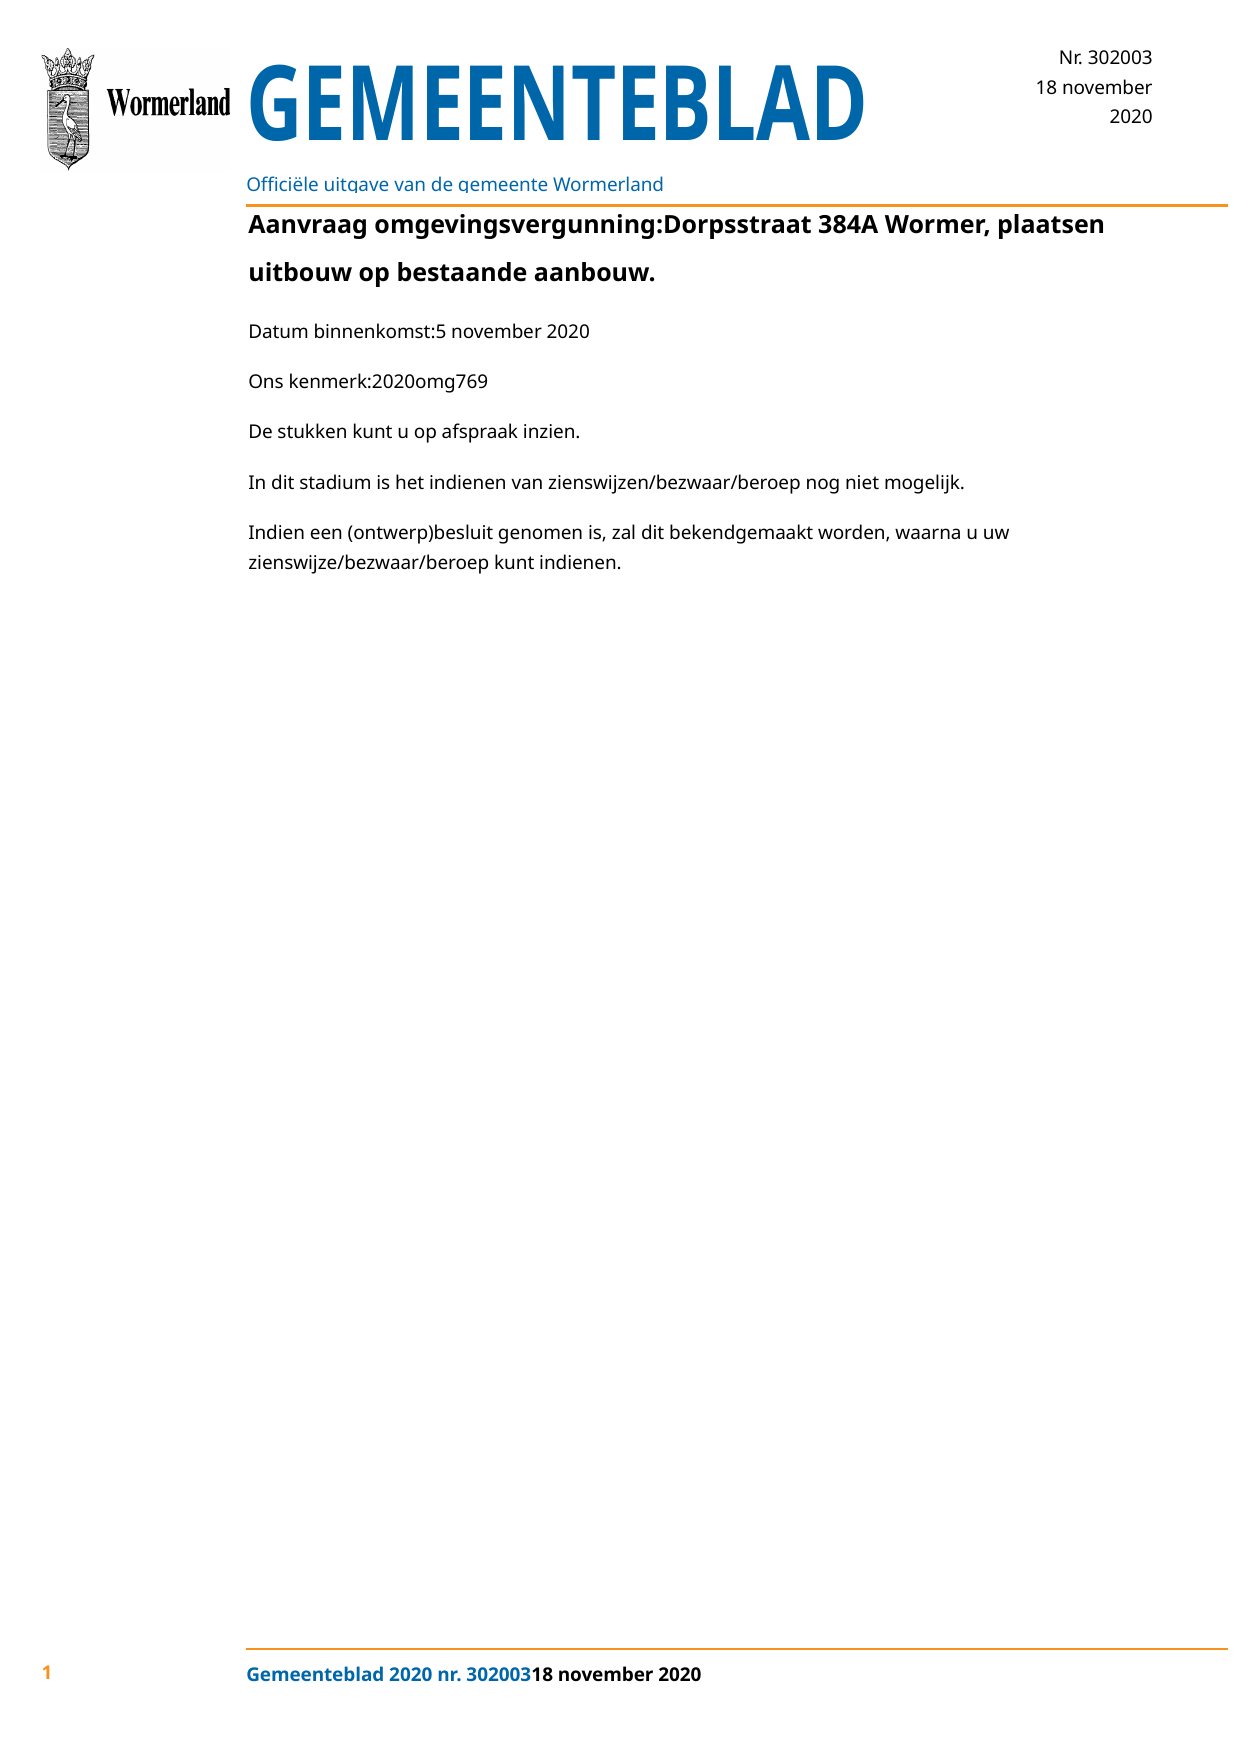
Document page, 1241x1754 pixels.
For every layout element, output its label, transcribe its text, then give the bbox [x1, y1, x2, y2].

text Indien een (ontwerp)besluit genomen is, zal dit bekendgemaakt worden, waarna u uw zienswijze/bezwaar/beroep kunt indienen. [248, 519, 1152, 575]
picture [41, 47, 231, 172]
text De stukken kunt u op afspraak inzien. [248, 419, 1152, 444]
text Aanvraag omgevingsvergunning:Dorpsstraat 384A Wormer, plaatsen uitbouw op bestaande aanbouw. [248, 207, 1152, 288]
text In dit stadium is het indienen van zienswijzen/bezwaar/beroep nog niet mogelijk. [248, 469, 1152, 495]
text Datum binnenkomst:5 november 2020 [248, 318, 1152, 344]
text Ons kenmerk:2020omg769 [248, 368, 1152, 394]
